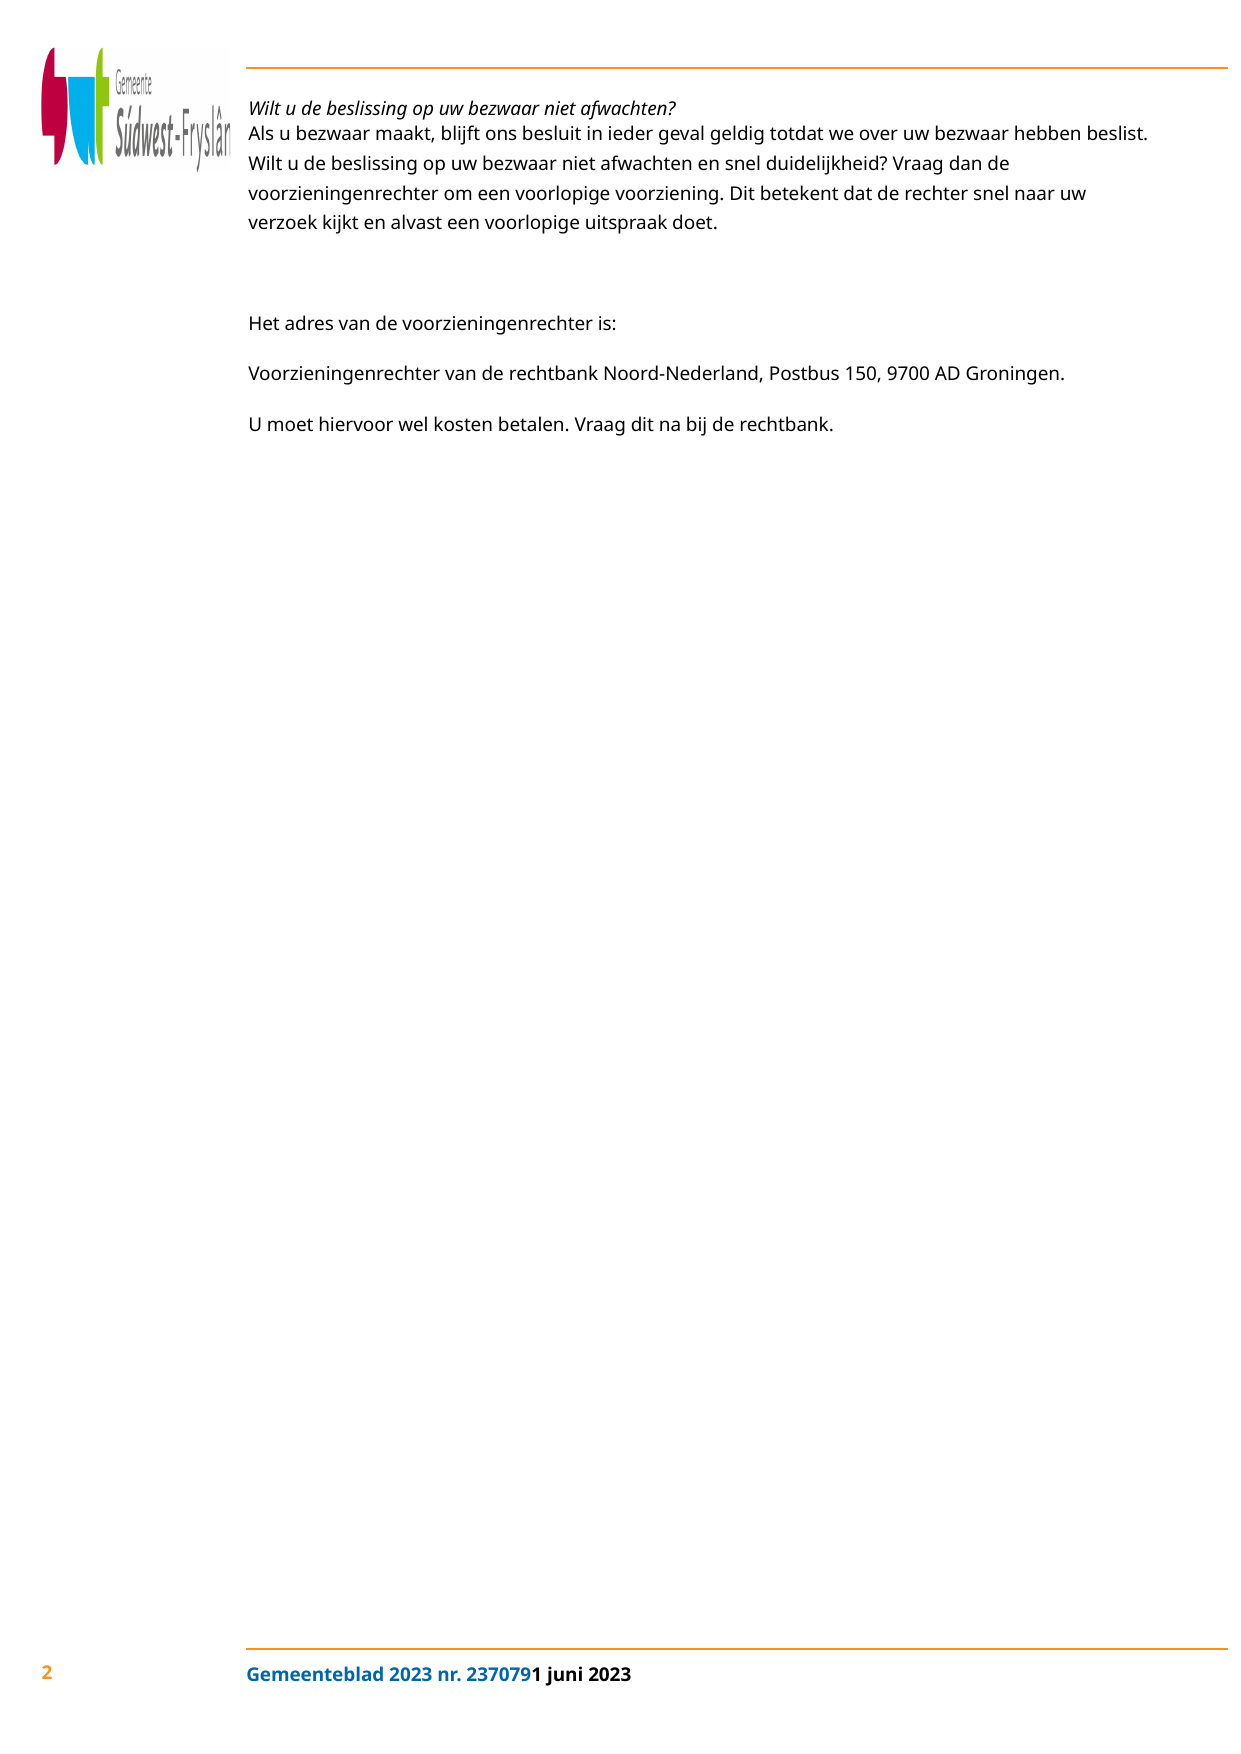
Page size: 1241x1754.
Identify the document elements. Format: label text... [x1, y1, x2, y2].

text U moet hiervoor wel kosten betalen. Vraag dit na bij de rechtbank. [248, 411, 1152, 437]
text Het adres van de voorzieningenrechter is: [248, 310, 1152, 336]
text Als u bezwaar maakt, blijft ons besluit in ieder geval geldig totdat we over uw bezwaar hebben beslist. Wilt u de beslissing op uw bezwaar niet afwachten en snel duidelijkheid? Vraag dan de voorzieningenrechter om een voorlopige voorziening. Dit betekent dat de rechter snel naar uw verzoek kijkt en alvast een voorlopige uitspraak doet. [248, 121, 1152, 235]
text Voorzieningenrechter van de rechtbank Noord-Nederland, Postbus 150, 9700 AD Groningen. [248, 361, 1152, 386]
text Wilt u de beslissing op uw bezwaar niet afwachten? [248, 95, 1152, 121]
picture [41, 47, 231, 172]
